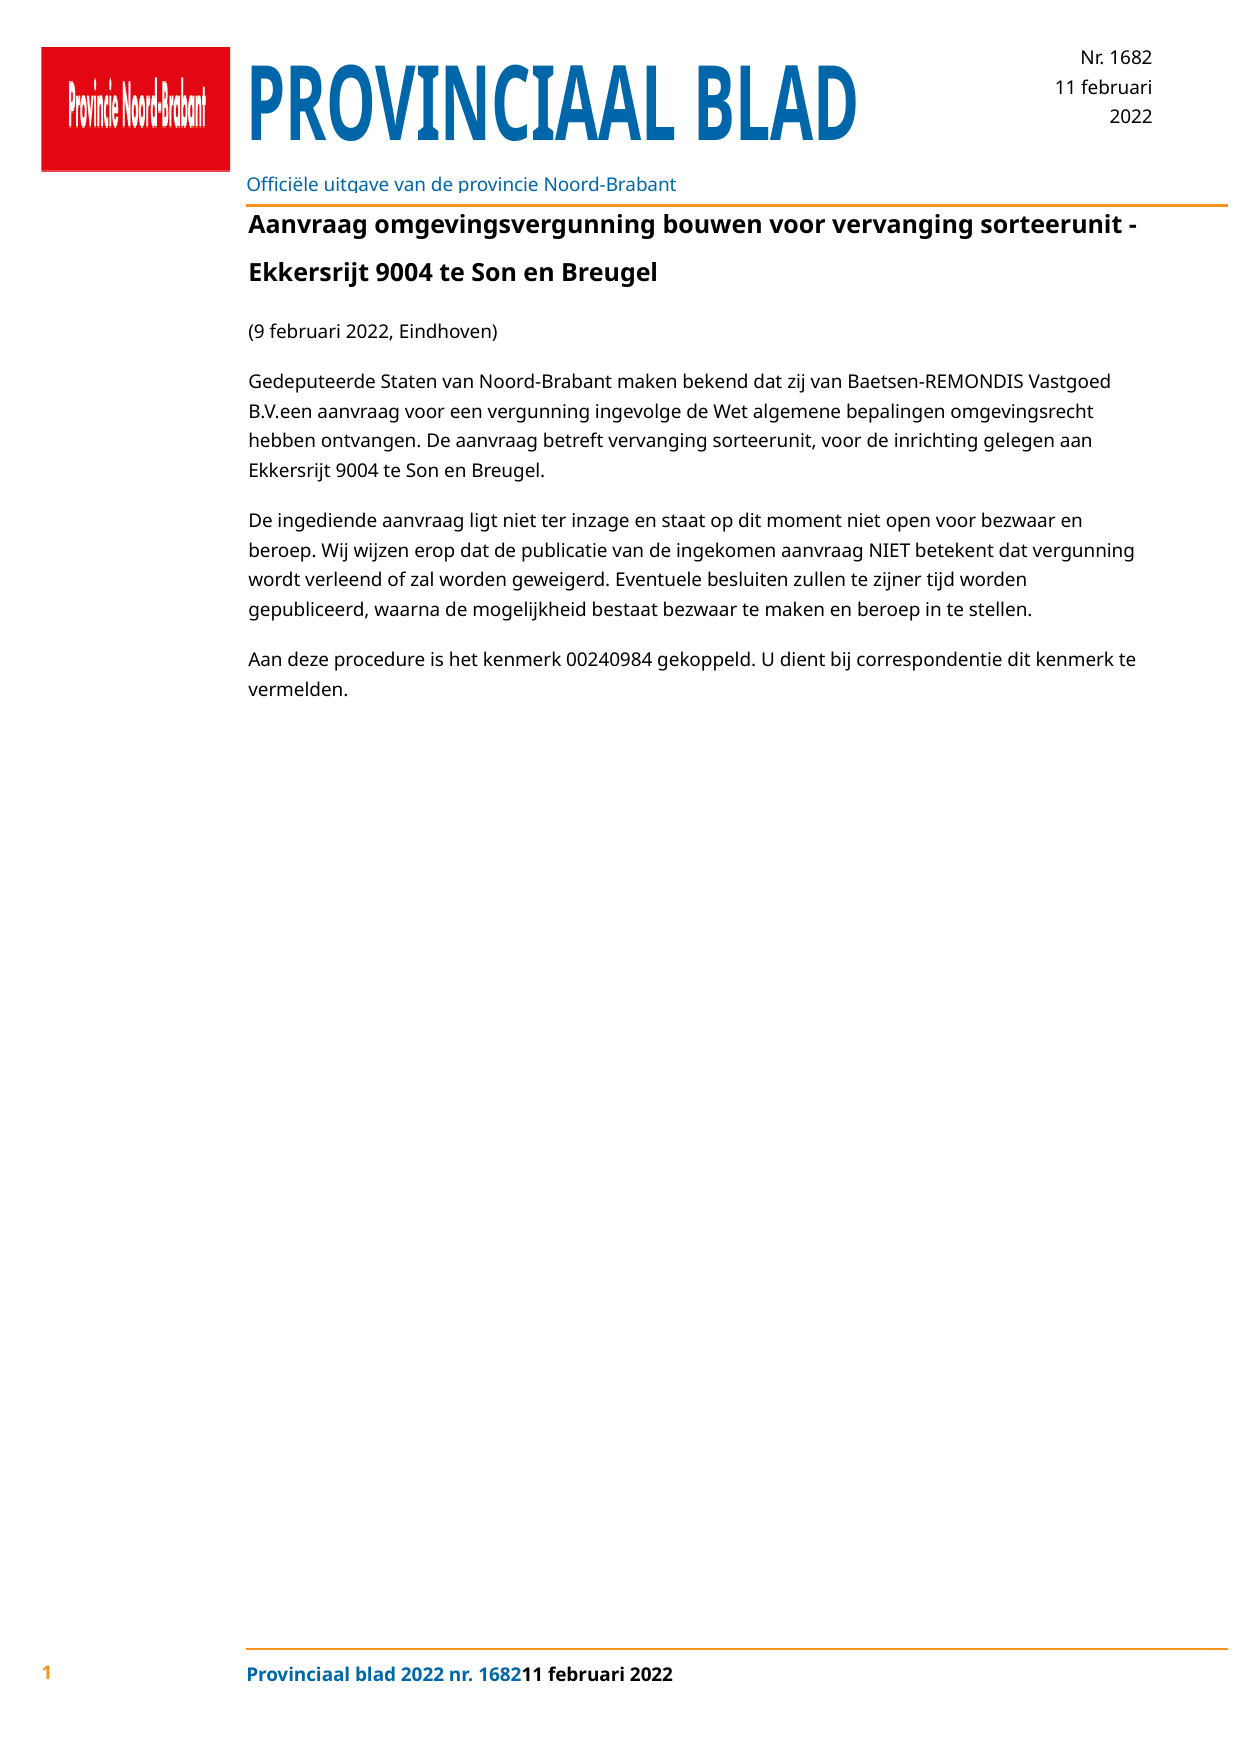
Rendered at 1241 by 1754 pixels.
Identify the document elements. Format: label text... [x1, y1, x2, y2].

text (9 februari 2022, Eindhoven) [248, 318, 1152, 344]
picture [41, 47, 231, 172]
text Aan deze procedure is het kenmerk 00240984 gekoppeld. U dient bij correspondentie dit kenmerk te vermelden. [248, 647, 1152, 702]
text De ingediende aanvraag ligt niet ter inzage en staat op dit moment niet open voor bezwaar en beroep. Wij wijzen erop dat de publicatie van de ingekomen aanvraag NIET betekent dat vergunning wordt verleend of zal worden geweigerd. Eventuele besluiten zullen te zijner tijd worden gepubliceerd, waarna de mogelijkheid bestaat bezwaar te maken en beroep in te stellen. [248, 507, 1152, 622]
text Gedeputeerde Staten van Noord-Brabant maken bekend dat zij van Baetsen-REMONDIS Vastgoed B.V.een aanvraag voor een vergunning ingevolge de Wet algemene bepalingen omgevingsrecht hebben ontvangen. De aanvraag betreft vervanging sorteerunit, voor de inrichting gelegen aan Ekkersrijt 9004 te Son en Breugel. [248, 368, 1152, 483]
text Aanvraag omgevingsvergunning bouwen voor vervanging sorteerunit - Ekkersrijt 9004 te Son en Breugel [248, 207, 1152, 288]
